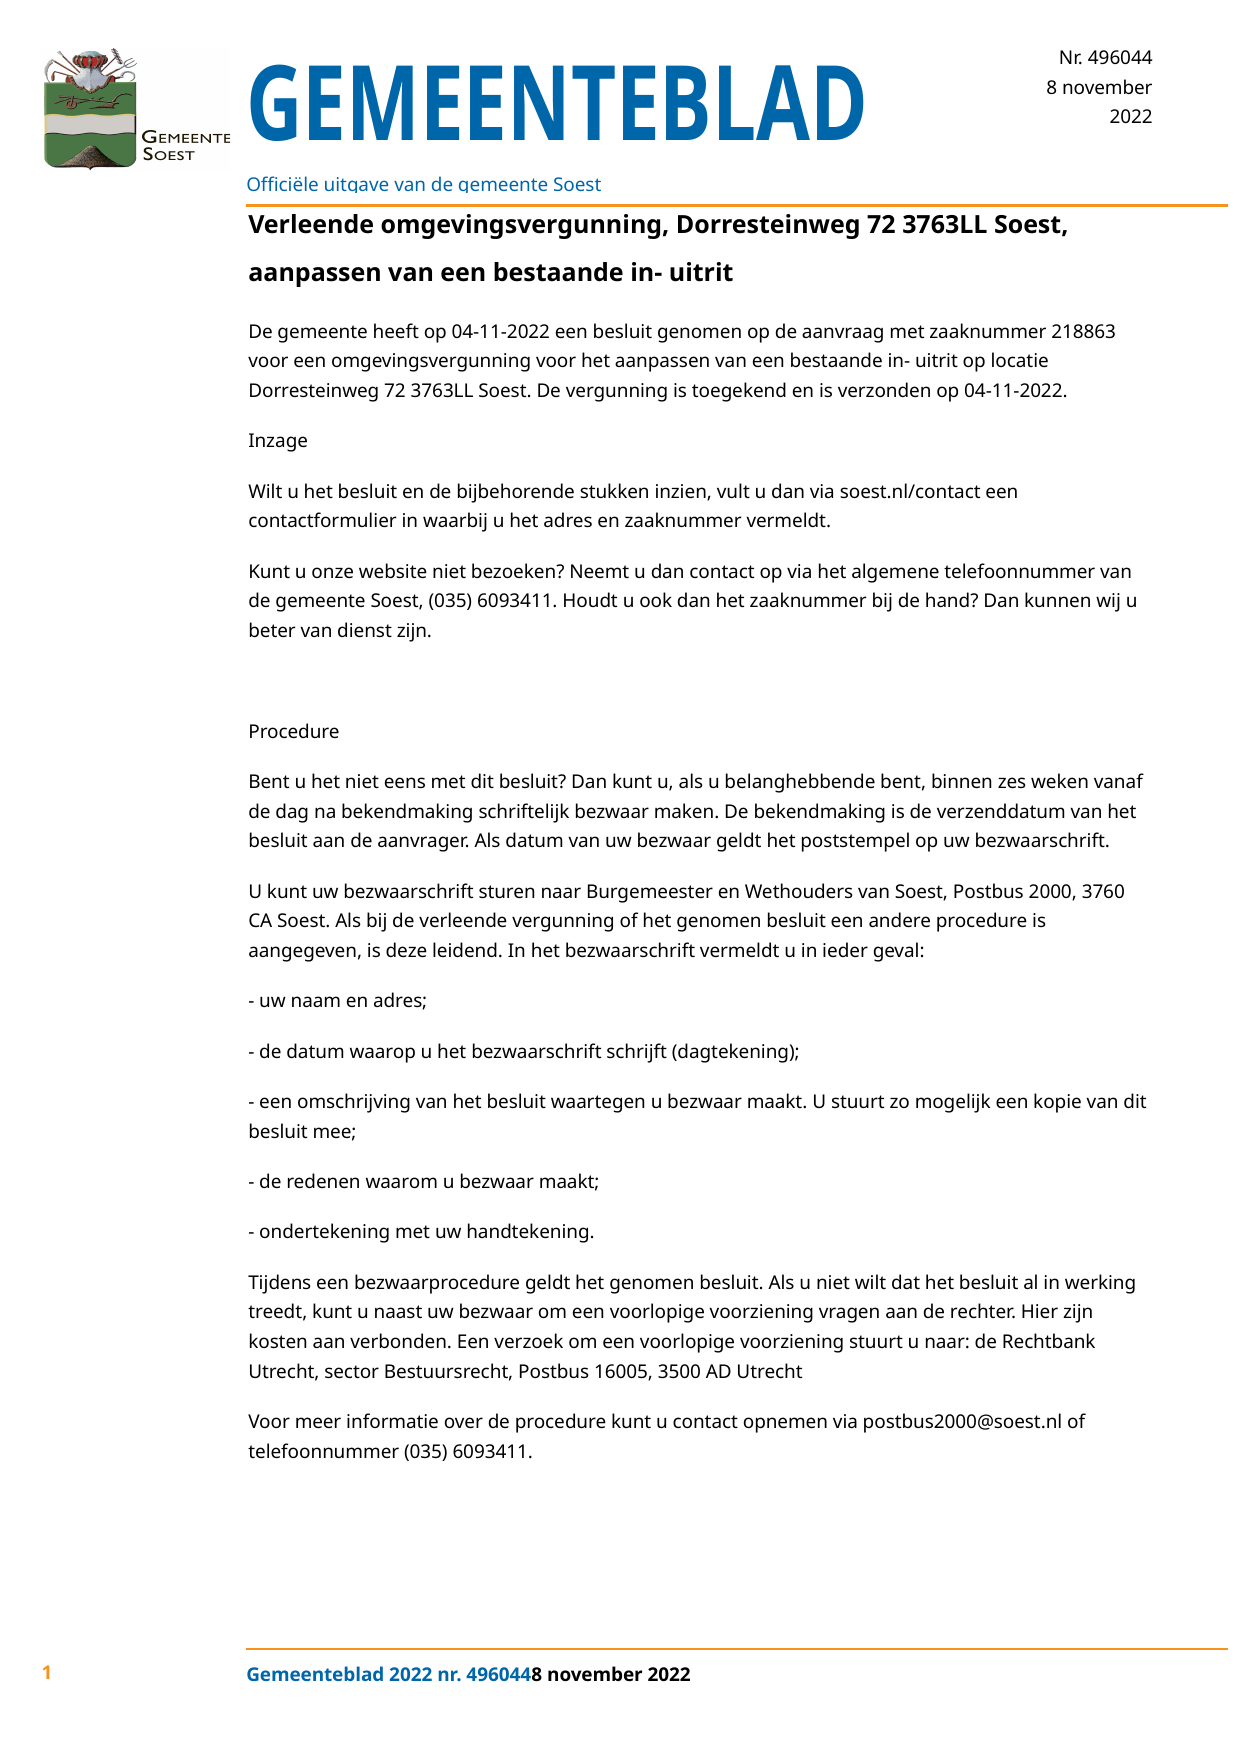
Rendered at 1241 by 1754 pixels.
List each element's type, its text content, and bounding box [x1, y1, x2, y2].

text De gemeente heeft op 04-11-2022 een besluit genomen op de aanvraag met zaaknummer 218863 voor een omgevingsvergunning voor het aanpassen van een bestaande in- uitrit op locatie Dorresteinweg 72 3763LL Soest. De vergunning is toegekend en is verzonden op 04-11-2022. [248, 318, 1152, 403]
text - de redenen waarom u bezwaar maakt; [248, 1168, 1152, 1194]
text Tijdens een bezwaarprocedure geldt het genomen besluit. Als u niet wilt dat het besluit al in werking treedt, kunt u naast uw bezwaar om een voorlopige voorziening vragen aan de rechter. Hier zijn kosten aan verbonden. Een verzoek om een voorlopige voorziening stuurt u naar: de Rechtbank Utrecht, sector Bestuursrecht, Postbus 16005, 3500 AD Utrecht [248, 1269, 1152, 1384]
text Verleende omgevingsvergunning, Dorresteinweg 72 3763LL Soest, aanpassen van een bestaande in- uitrit [248, 207, 1152, 288]
text Procedure [248, 718, 1152, 744]
text Bent u het niet eens met dit besluit? Dan kunt u, als u belanghebbende bent, binnen zes weken vanaf de dag na bekendmaking schriftelijk bezwaar maken. De bekendmaking is de verzenddatum van het besluit aan de aanvrager. Als datum van uw bezwaar geldt het poststempel op uw bezwaarschrift. [248, 768, 1152, 853]
text Wilt u het besluit en de bijbehorende stukken inzien, vult u dan via soest.nl/contact een contactformulier in waarbij u het adres en zaaknummer vermeldt. [248, 478, 1152, 533]
picture [41, 47, 231, 172]
text - de datum waarop u het bezwaarschrift schrijft (dagtekening); [248, 1038, 1152, 1064]
text - een omschrijving van het besluit waartegen u bezwaar maakt. U stuurt zo mogelijk een kopie van dit besluit mee; [248, 1088, 1152, 1144]
text - uw naam en adres; [248, 987, 1152, 1013]
text - ondertekening met uw handtekening. [248, 1219, 1152, 1244]
text Kunt u onze website niet bezoeken? Neemt u dan contact op via het algemene telefoonnummer van de gemeente Soest, (035) 6093411. Houdt u ook dan het zaaknummer bij de hand? Dan kunnen wij u beter van dienst zijn. [248, 558, 1152, 643]
text U kunt uw bezwaarschrift sturen naar Burgemeester en Wethouders van Soest, Postbus 2000, 3760 CA Soest. Als bij de verleende vergunning of het genomen besluit een andere procedure is aangegeven, is deze leidend. In het bezwaarschrift vermeldt u in ieder geval: [248, 878, 1152, 963]
text Inzage [248, 427, 1152, 453]
text Voor meer informatie over de procedure kunt u contact opnemen via postbus2000@soest.nl of telefoonnummer (035) 6093411. [248, 1408, 1152, 1464]
